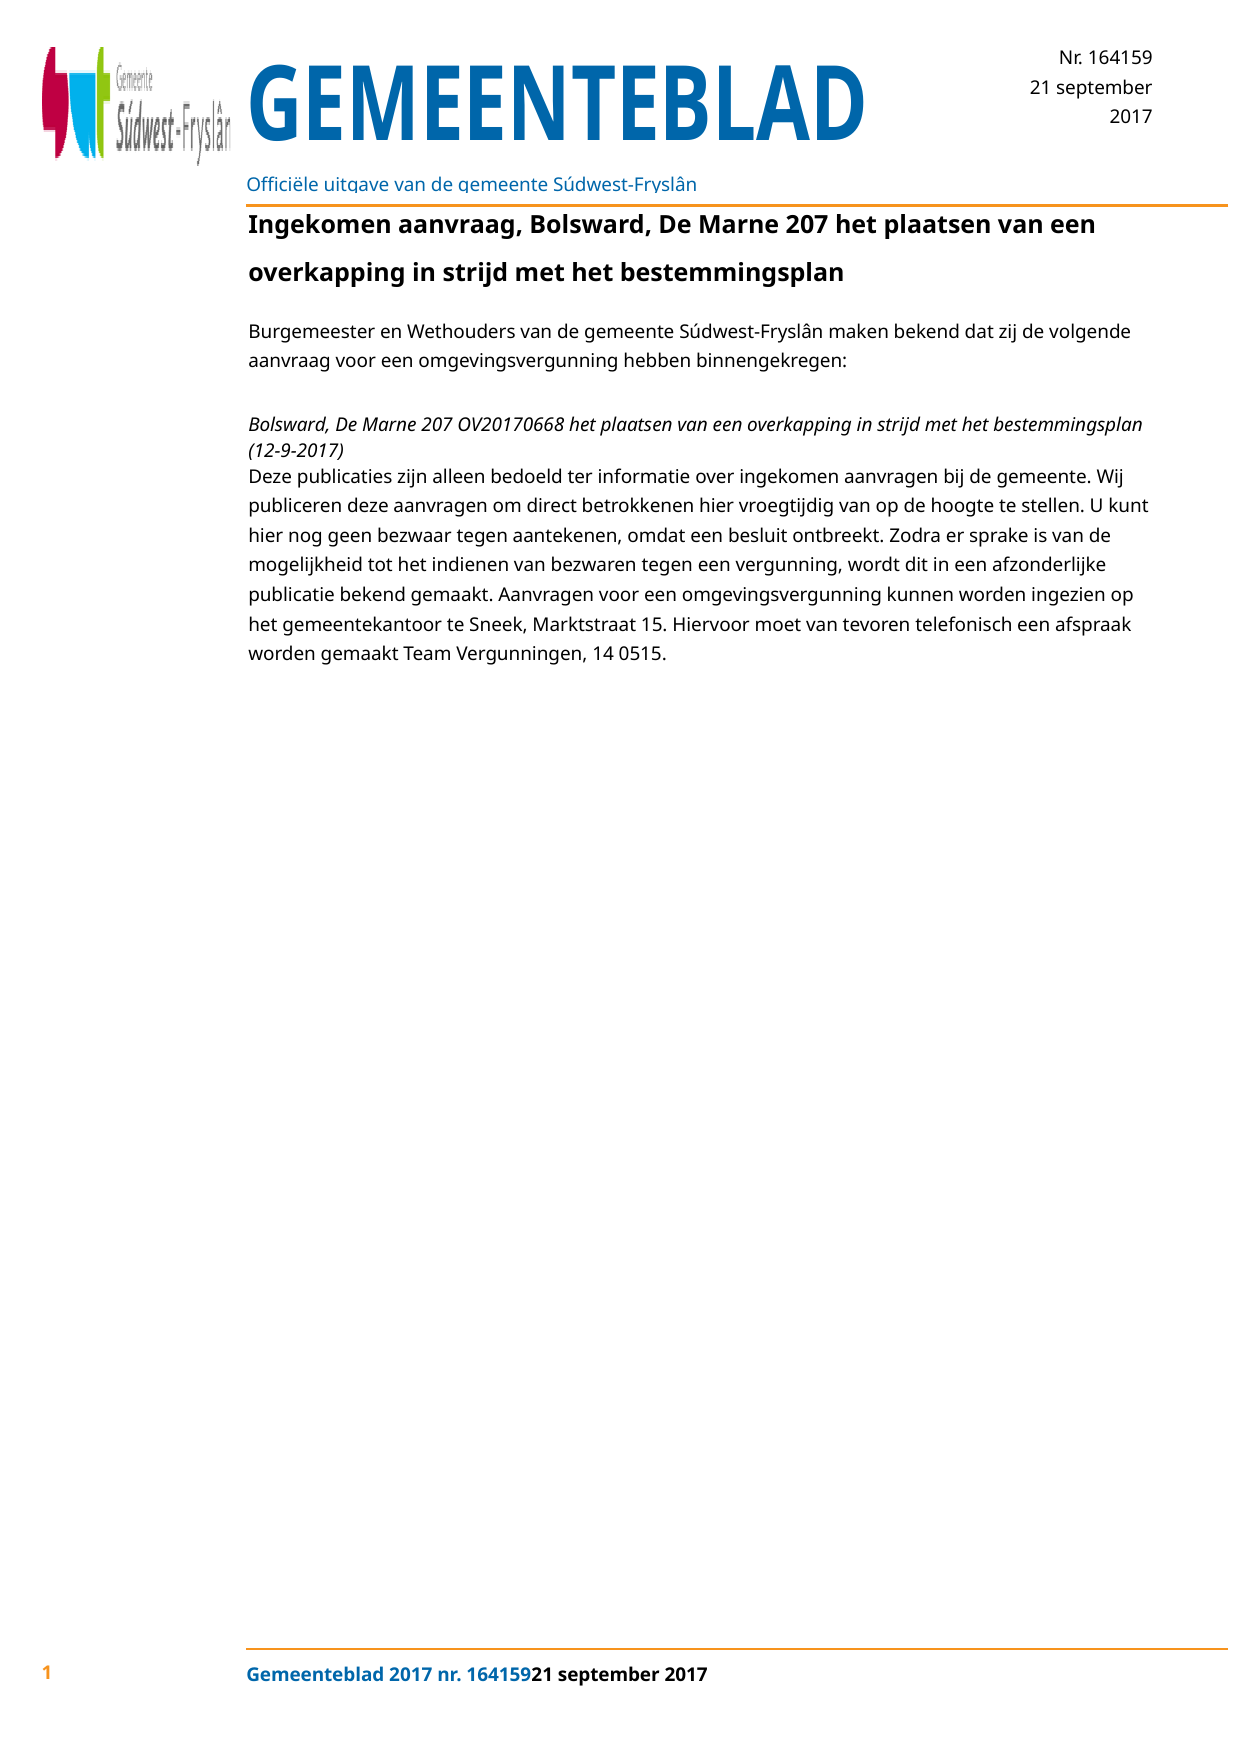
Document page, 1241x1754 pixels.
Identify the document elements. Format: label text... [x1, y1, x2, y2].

picture [41, 47, 231, 172]
text Bolsward, De Marne 207 OV20170668 het plaatsen van een overkapping in strijd met het bestemmingsplan (12-9-2017) [248, 411, 1152, 463]
text Ingekomen aanvraag, Bolsward, De Marne 207 het plaatsen van een overkapping in strijd met het bestemmingsplan [248, 207, 1152, 288]
text Burgemeester en Wethouders van de gemeente Súdwest-Fryslân maken bekend dat zij de volgende aanvraag voor een omgevingsvergunning hebben binnengekregen: [248, 318, 1152, 373]
text Deze publicaties zijn alleen bedoeld ter informatie over ingekomen aanvragen bij de gemeente. Wij publiceren deze aanvragen om direct betrokkenen hier vroegtijdig van op de hoogte te stellen. U kunt hier nog geen bezwaar tegen aantekenen, omdat een besluit ontbreekt. Zodra er sprake is van de mogelijkheid tot het indienen van bezwaren tegen een vergunning, wordt dit in een afzonderlijke publicatie bekend gemaakt. Aanvragen voor een omgevingsvergunning kunnen worden ingezien op het gemeentekantoor te Sneek, Marktstraat 15. Hiervoor moet van tevoren telefonisch een afspraak worden gemaakt Team Vergunningen, 14 0515. [248, 463, 1152, 666]
